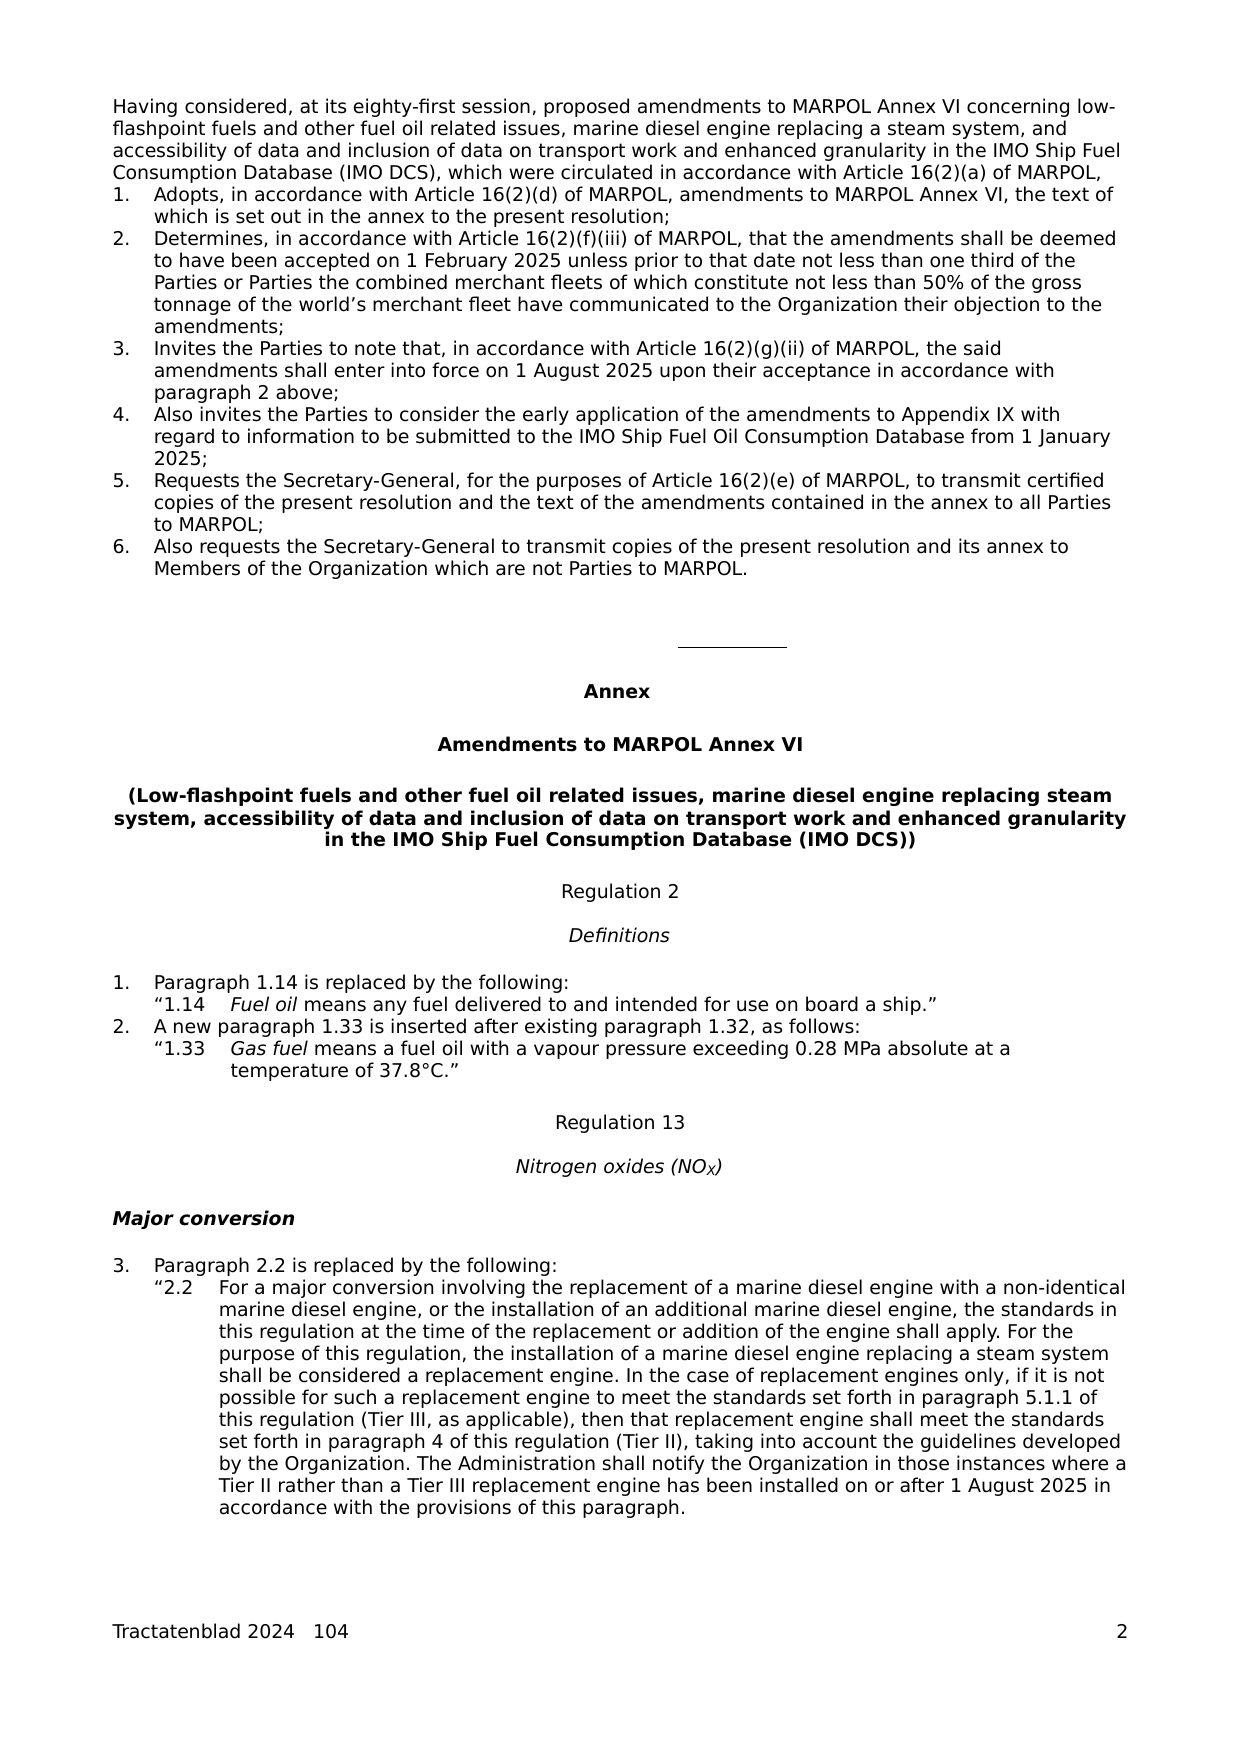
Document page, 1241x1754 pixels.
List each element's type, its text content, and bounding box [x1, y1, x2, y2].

text 6. Also requests the Secretary-General to transmit copies of the present resolution and its annex to Members of the Organization which are not Parties to MARPOL. [112, 536, 1128, 579]
text 1. Adopts, in accordance with Article 16(2)(d) of MARPOL, amendments to MARPOL Annex VI, the text of which is set out in the annex to the present resolution; [112, 184, 1128, 228]
text “1.14 Fuel oil means any fuel delivered to and intended for use on board a ship.” [153, 994, 1128, 1016]
text 2. Determines, in accordance with Article 16(2)(f)(iii) of MARPOL, that the amendments shall be deemed to have been accepted on 1 February 2025 unless prior to that date not less than one third of the Parties or Parties the combined merchant fleets of which constitute not less than 50% of the gross tonnage of the world’s merchant fleet have communicated to the Organization their objection to the amendments; [112, 228, 1128, 338]
subtitle Amendments to MARPOL Annex VI [112, 733, 1128, 755]
text 5. Requests the Secretary-General, for the purposes of Article 16(2)(e) of MARPOL, to transmit certified copies of the present resolution and the text of the amendments contained in the annex to all Parties to MARPOL; [112, 469, 1128, 536]
subtitle Regulation 13 Nitrogen oxides (NOX) [112, 1112, 1128, 1178]
text “2.2 For a major conversion involving the replacement of a marine diesel engine with a non-identical marine diesel engine, or the installation of an additional marine diesel engine, the standards in this regulation at the time of the replacement or addition of the engine shall apply. For the purpose of this regulation, the installation of a marine diesel engine replacing a steam system shall be considered a replacement engine. In the case of replacement engines only, if it is not possible for such a replacement engine to meet the standards set forth in paragraph 5.1.1 of this regulation (Tier III, as applicable), then that replacement engine shall meet the standards set forth in paragraph 4 of this regulation (Tier II), taking into account the guidelines developed by the Organization. The Administration shall notify the Organization in those instances where a Tier II rather than a Tier III replacement engine has been installed on or after 1 August 2025 in accordance with the provisions of this paragraph. [153, 1277, 1128, 1519]
subtitle Annex [112, 681, 1128, 703]
subtitle (Low-flashpoint fuels and other fuel oil related issues, marine diesel engine replacing steam system, accessibility of data and inclusion of data on transport work and enhanced granularity in the IMO Ship Fuel Consumption Database (IMO DCS)) [112, 785, 1128, 851]
text 1. Paragraph 1.14 is replaced by the following: [112, 972, 1128, 994]
subtitle Regulation 2 Definitions [112, 881, 1128, 947]
text 3. Paragraph 2.2 is replaced by the following: [112, 1255, 1128, 1277]
text Having considered, at its eighty-first session, proposed amendments to MARPOL Annex VI concerning low-flashpoint fuels and other fuel oil related issues, marine diesel engine replacing a steam system, and accessibility of data and inclusion of data on transport work and enhanced granularity in the IMO Ship Fuel Consumption Database (IMO DCS), which were circulated in accordance with Article 16(2)(a) of MARPOL, [112, 96, 1128, 184]
text 3. Invites the Parties to note that, in accordance with Article 16(2)(g)(ii) of MARPOL, the said amendments shall enter into force on 1 August 2025 upon their acceptance in accordance with paragraph 2 above; [112, 338, 1128, 404]
text 4. Also invites the Parties to consider the early application of the amendments to Appendix IX with regard to information to be submitted to the IMO Ship Fuel Oil Consumption Database from 1 January 2025; [112, 404, 1128, 469]
text “1.33 Gas fuel means a fuel oil with a vapour pressure exceeding 0.28 MPa absolute at a temperature of 37.8°C.” [153, 1038, 1128, 1082]
text 2. A new paragraph 1.33 is inserted after existing paragraph 1.32, as follows: [112, 1016, 1128, 1038]
subtitle Major conversion [112, 1208, 1128, 1230]
